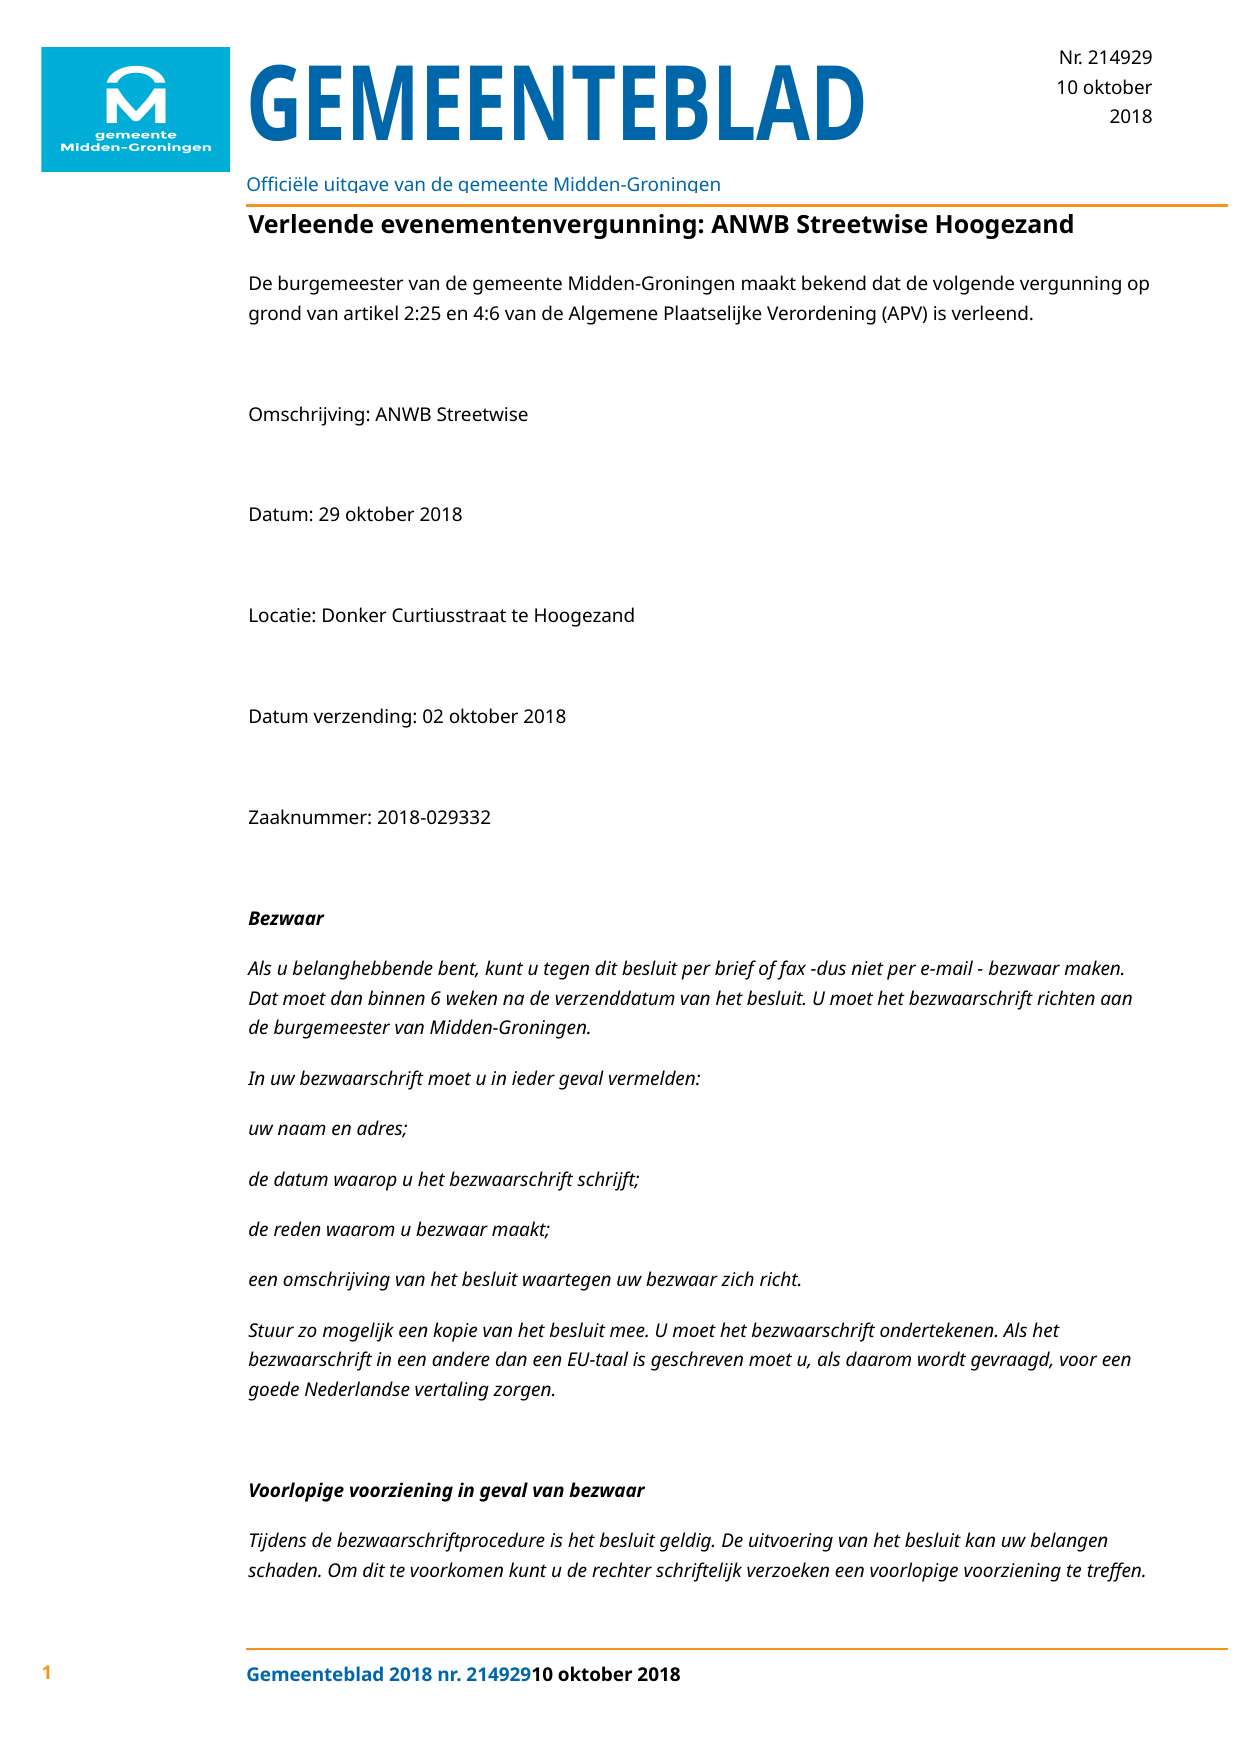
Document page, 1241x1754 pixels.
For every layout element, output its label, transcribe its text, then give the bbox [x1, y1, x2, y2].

text de datum waarop u het bezwaarschrift schrijft; [248, 1166, 1152, 1191]
text De burgemeester van de gemeente Midden-Groningen maakt bekend dat de volgende vergunning op grond van artikel 2:25 en 4:6 van de Algemene Plaatselijke Verordening (APV) is verleend. [248, 270, 1152, 326]
text een omschrijving van het besluit waartegen uw bezwaar zich richt. [248, 1267, 1152, 1292]
picture [184, 146, 190, 153]
text Locatie: Donker Curtiusstraat te Hoogezand [248, 602, 1152, 628]
text uw naam en adres; [248, 1115, 1152, 1141]
text Voorlopige voorziening in geval van bezwaar [248, 1477, 1152, 1503]
text Stuur zo mogelijk een kopie van het besluit mee. U moet het bezwaarschrift ondertekenen. Als het bezwaarschrift in een andere dan een EU-taal is geschreven moet u, als daarom wordt gevraagd, voor een goede Nederlandse vertaling zorgen. [248, 1317, 1152, 1402]
text Datum verzending: 02 oktober 2018 [248, 703, 1152, 729]
picture [107, 89, 165, 122]
text Als u belanghebbende bent, kunt u tegen dit besluit per brief of fax -dus niet per e-mail - bezwaar maken. Dat moet dan binnen 6 weken na de verzenddatum van het besluit. U moet het bezwaarschrift richten aan de burgemeester van Midden-Groningen. [248, 955, 1152, 1040]
text de reden waarom u bezwaar maakt; [248, 1216, 1152, 1242]
text Verleende evenementenvergunning: ANWB Streetwise Hoogezand [248, 207, 1152, 241]
picture [108, 66, 164, 82]
text Datum: 29 oktober 2018 [248, 502, 1152, 527]
text In uw bezwaarschrift moet u in ieder geval vermelden: [248, 1065, 1152, 1091]
text Omschrijving: ANWB Streetwise [248, 401, 1152, 426]
text Tijdens de bezwaarschriftprocedure is het besluit geldig. De uitvoering van het besluit kan uw belangen schaden. Om dit te voorkomen kunt u de rechter schriftelijk verzoeken een voorlopige voorziening te treffen. [248, 1527, 1152, 1583]
text Bezwaar [248, 905, 1152, 931]
text Zaaknummer: 2018-029332 [248, 804, 1152, 830]
